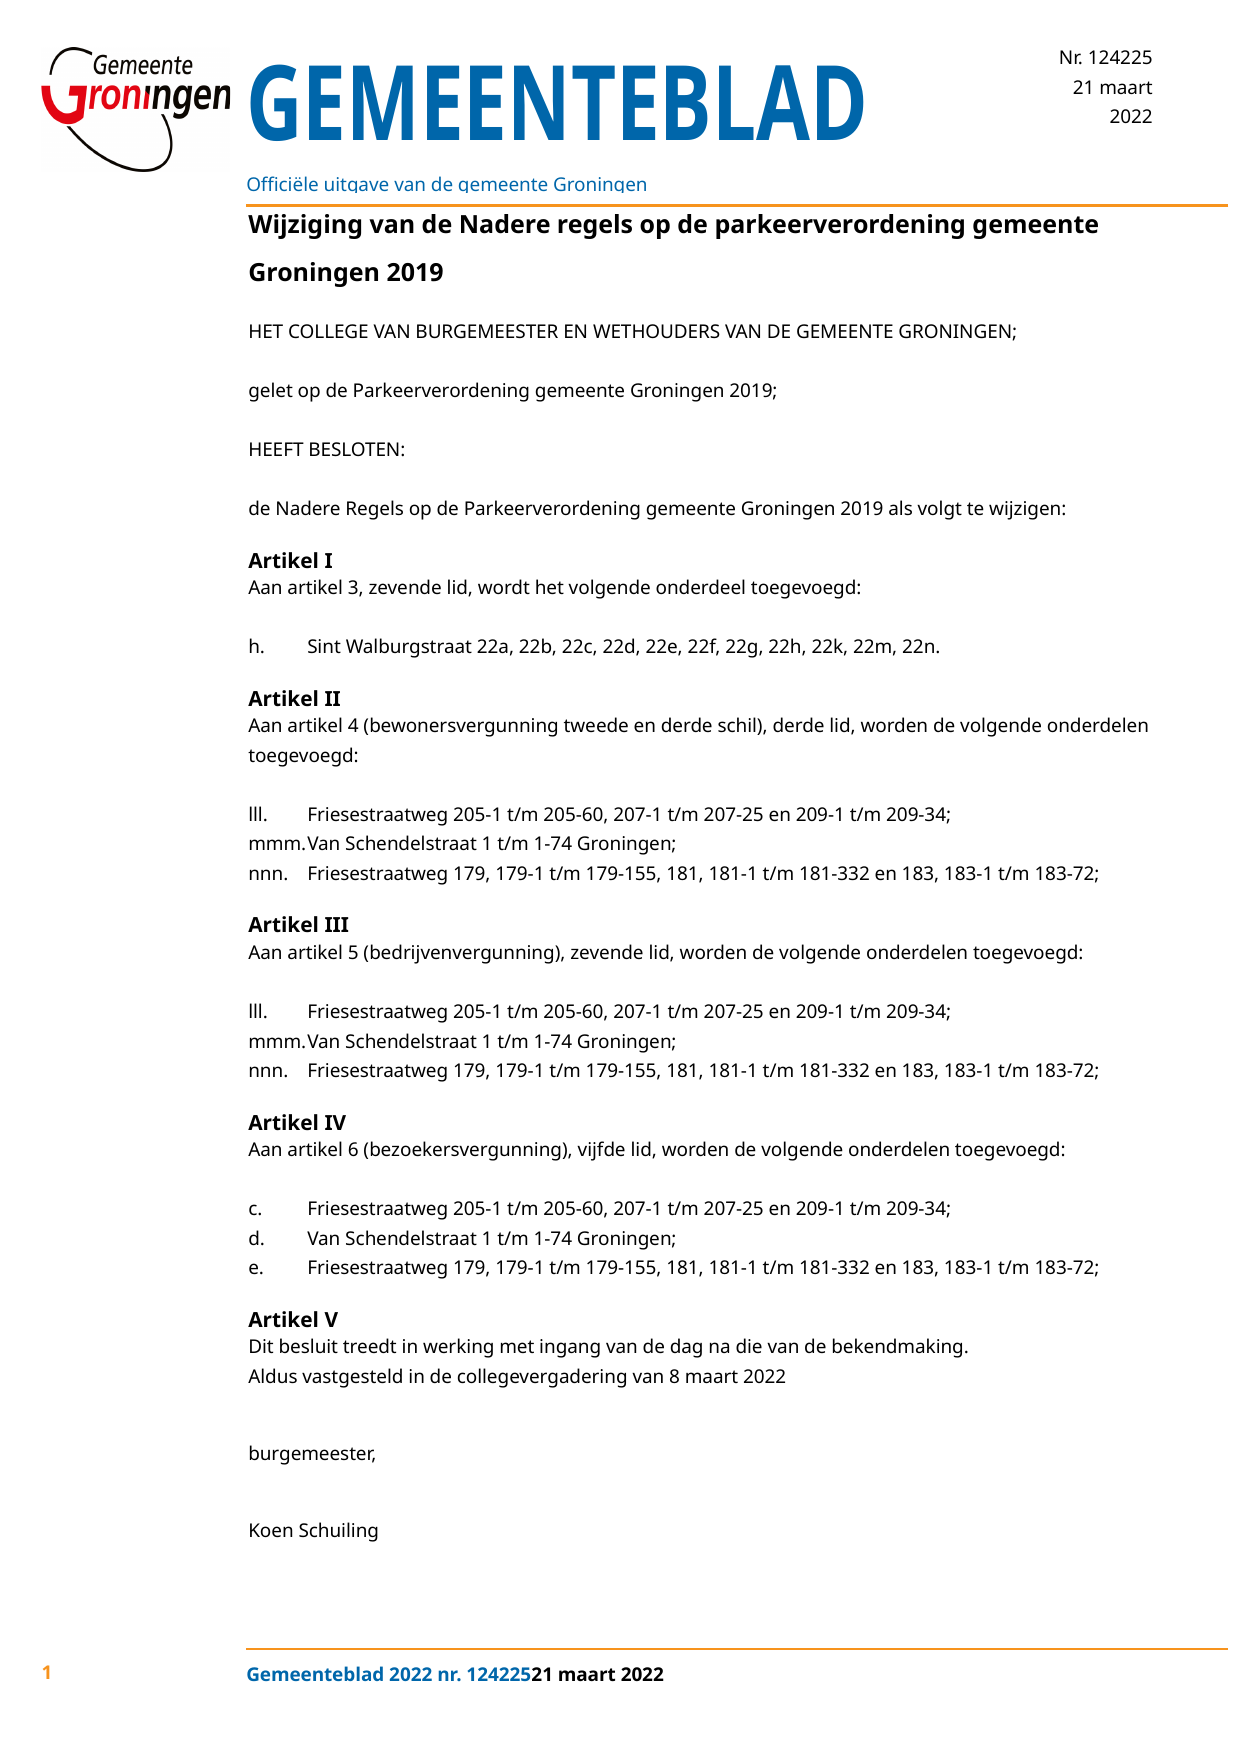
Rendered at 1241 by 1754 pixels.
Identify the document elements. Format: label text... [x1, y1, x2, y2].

text Artikel IV [248, 1108, 1152, 1136]
list Friesestraatweg 205-1 t/m 205-60, 207-1 t/m 207-25 en 209-1 t/m 209-34; [248, 801, 1152, 827]
list Van Schendelstraat 1 t/m 1-74 Groningen; [248, 1225, 1152, 1251]
text HEEFT BESLOTEN: [248, 436, 1152, 462]
picture [41, 47, 231, 172]
text Wijziging van de Nadere regels op de parkeerverordening gemeente Groningen 2019 [248, 207, 1152, 288]
list Van Schendelstraat 1 t/m 1-74 Groningen; [248, 831, 1152, 856]
text HET COLLEGE VAN BURGEMEESTER EN WETHOUDERS VAN DE GEMEENTE GRONINGEN; [248, 318, 1152, 344]
list Sint Walburgstraat 22a, 22b, 22c, 22d, 22e, 22f, 22g, 22h, 22k, 22m, 22n. [248, 633, 1152, 659]
list Friesestraatweg 179, 179-1 t/m 179-155, 181, 181-1 t/m 181-332 en 183, 183-1 t/m 183-72; [248, 1057, 1152, 1083]
text gelet op de Parkeerverordening gemeente Groningen 2019; [248, 377, 1152, 403]
text Koen Schuiling [248, 1517, 1152, 1543]
text de Nadere Regels op de Parkeerverordening gemeente Groningen 2019 als volgt te wijzigen: [248, 495, 1152, 521]
text Artikel V [248, 1305, 1152, 1333]
list Friesestraatweg 205-1 t/m 205-60, 207-1 t/m 207-25 en 209-1 t/m 209-34; [248, 998, 1152, 1024]
text burgemeester, [248, 1440, 1152, 1466]
text Artikel I [248, 546, 1152, 574]
text Aldus vastgesteld in de collegevergadering van 8 maart 2022 [248, 1363, 1152, 1389]
list Friesestraatweg 179, 179-1 t/m 179-155, 181, 181-1 t/m 181-332 en 183, 183-1 t/m 183-72; [248, 860, 1152, 886]
text Aan artikel 6 (bezoekersvergunning), vijfde lid, worden de volgende onderdelen toegevoegd: [248, 1136, 1152, 1162]
text Aan artikel 3, zevende lid, wordt het volgende onderdeel toegevoegd: [248, 574, 1152, 600]
text Artikel III [248, 911, 1152, 939]
list Friesestraatweg 205-1 t/m 205-60, 207-1 t/m 207-25 en 209-1 t/m 209-34; [248, 1195, 1152, 1221]
list Friesestraatweg 179, 179-1 t/m 179-155, 181, 181-1 t/m 181-332 en 183, 183-1 t/m 183-72; [248, 1254, 1152, 1280]
text Aan artikel 5 (bedrijvenvergunning), zevende lid, worden de volgende onderdelen toegevoegd: [248, 939, 1152, 965]
text Dit besluit treedt in werking met ingang van de dag na die van de bekendmaking. [248, 1333, 1152, 1359]
list Van Schendelstraat 1 t/m 1-74 Groningen; [248, 1028, 1152, 1053]
text Aan artikel 4 (bewonersvergunning tweede en derde schil), derde lid, worden de volgende onderdelen toegevoegd: [248, 712, 1152, 768]
text Artikel II [248, 684, 1152, 712]
